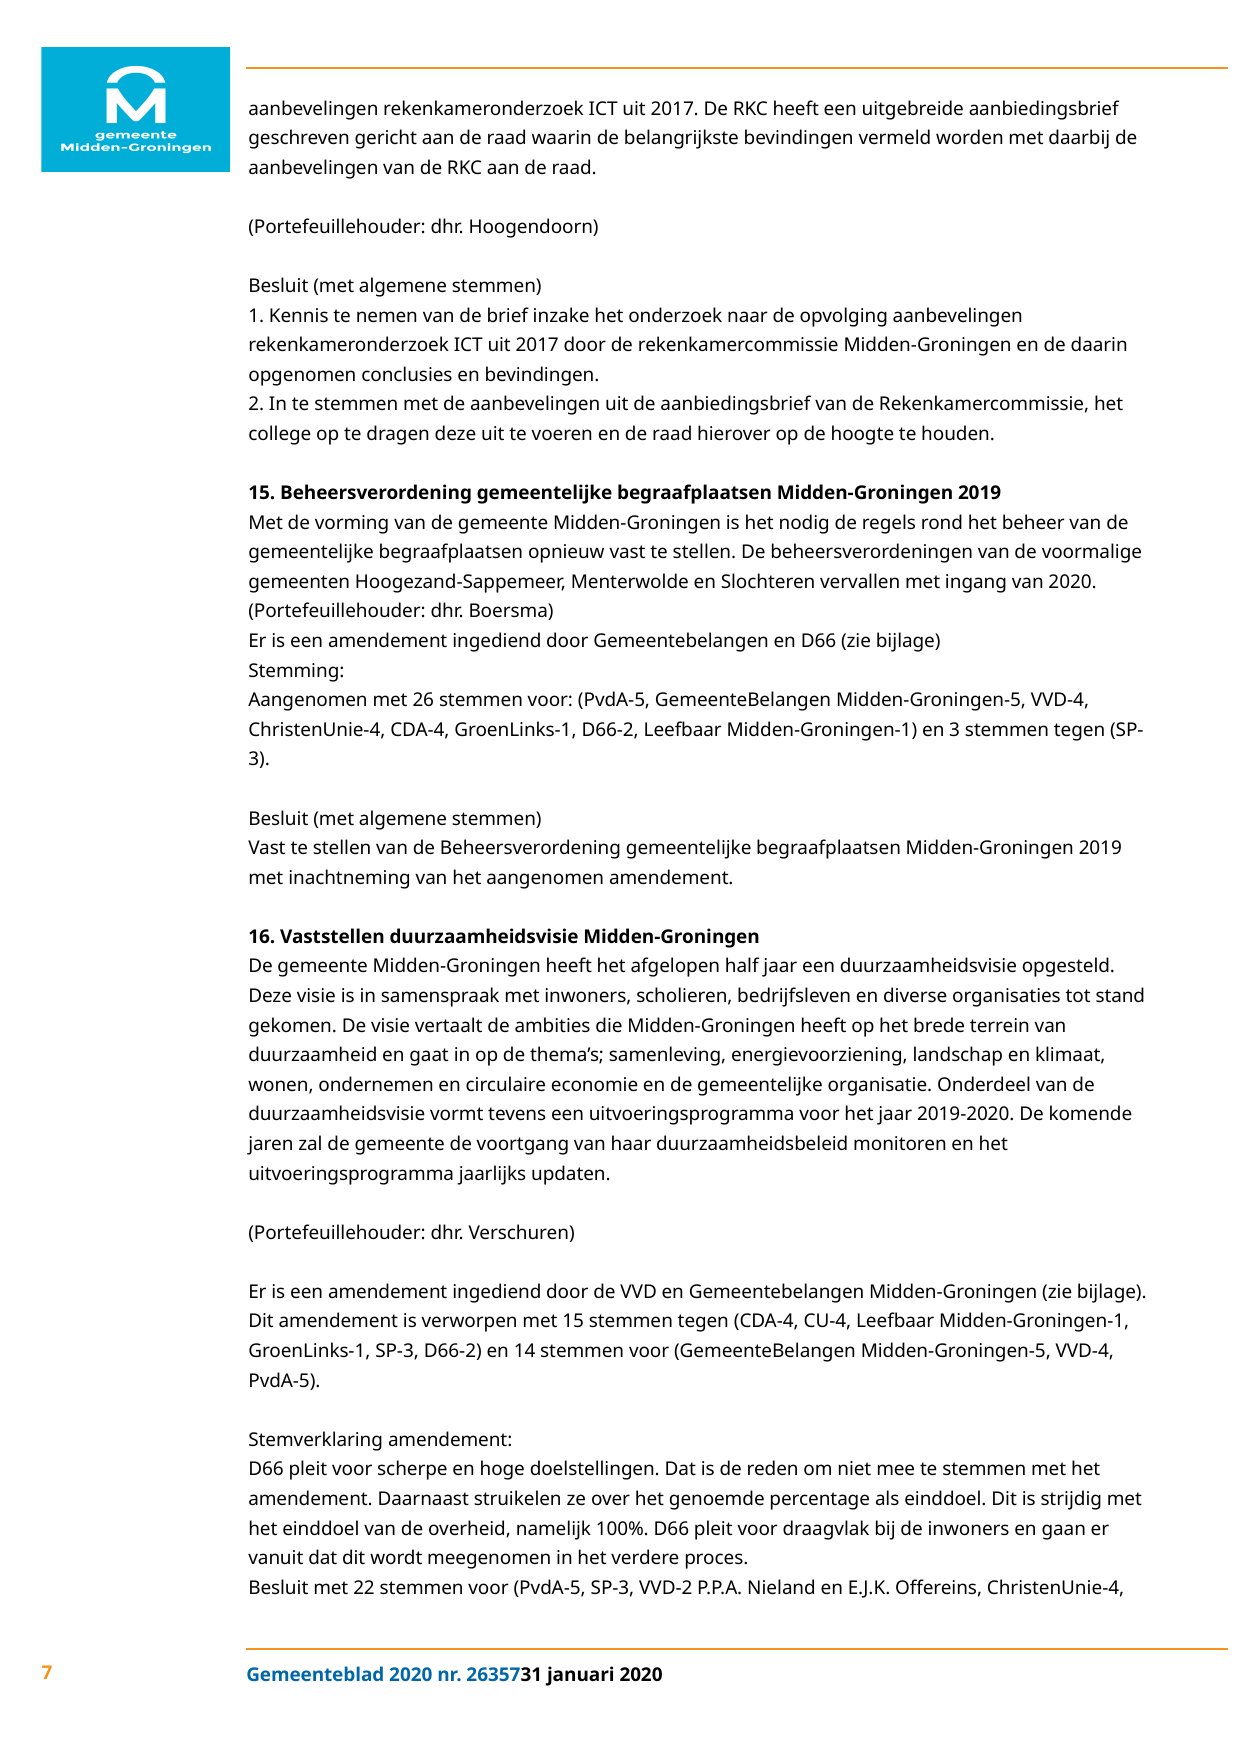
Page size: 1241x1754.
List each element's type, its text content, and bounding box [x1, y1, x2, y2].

text 1. Kennis te nemen van de brief inzake het onderzoek naar de opvolging aanbevelingen rekenkameronderzoek ICT uit 2017 door de rekenkamercommissie Midden-Groningen en de daarin opgenomen conclusies en bevindingen. [248, 302, 1152, 387]
text Met de vorming van de gemeente Midden-Groningen is het nodig de regels rond het beheer van de gemeentelijke begraafplaatsen opnieuw vast te stellen. De beheersverordeningen van de voormalige gemeenten Hoogezand-Sappemeer, Menterwolde en Slochteren vervallen met ingang van 2020. [248, 509, 1152, 594]
text Besluit met 22 stemmen voor (PvdA-5, SP-3, VVD-2 P.P.A. Nieland en E.J.K. Offereins, ChristenUnie-4, [248, 1574, 1152, 1600]
text Stemming: [248, 657, 1152, 683]
text Er is een amendement ingediend door de VVD en Gemeentebelangen Midden-Groningen (zie bijlage). [248, 1278, 1152, 1304]
text (Portefeuillehouder: dhr. Verschuren) [248, 1219, 1152, 1245]
text Dit amendement is verworpen met 15 stemmen tegen (CDA-4, CU-4, Leefbaar Midden-Groningen-1, GroenLinks-1, SP-3, D66-2) en 14 stemmen voor (GemeenteBelangen Midden-Groningen-5, VVD-4, PvdA-5). [248, 1308, 1152, 1393]
text (Portefeuillehouder: dhr. Hoogendoorn) [248, 213, 1152, 239]
text Aangenomen met 26 stemmen voor: (PvdA-5, GemeenteBelangen Midden-Groningen-5, VVD-4, ChristenUnie-4, CDA-4, GroenLinks-1, D66-2, Leefbaar Midden-Groningen-1) en 3 stemmen tegen (SP-3). [248, 686, 1152, 771]
text Vast te stellen van de Beheersverordening gemeentelijke begraafplaatsen Midden-Groningen 2019 met inachtneming van het aangenomen amendement. [248, 834, 1152, 890]
text (Portefeuillehouder: dhr. Boersma) [248, 598, 1152, 623]
text De gemeente Midden-Groningen heeft het afgelopen half jaar een duurzaamheidsvisie opgesteld. Deze visie is in samenspraak met inwoners, scholieren, bedrijfsleven en diverse organisaties tot stand gekomen. De visie vertaalt de ambities die Midden-Groningen heeft op het brede terrein van duurzaamheid en gaat in op de thema’s; samenleving, energievoorziening, landschap en klimaat, wonen, ondernemen en circulaire economie en de gemeentelijke organisatie. Onderdeel van de duurzaamheidsvisie vormt tevens een uitvoeringsprogramma voor het jaar 2019-2020. De komende jaren zal de gemeente de voortgang van haar duurzaamheidsbeleid monitoren en het uitvoeringsprogramma jaarlijks updaten. [248, 953, 1152, 1186]
picture [108, 66, 164, 82]
picture [184, 146, 190, 153]
text 16. Vaststellen duurzaamheidsvisie Midden-Groningen [248, 923, 1152, 949]
text Besluit (met algemene stemmen) [248, 272, 1152, 298]
text Er is een amendement ingediend door Gemeentebelangen en D66 (zie bijlage) [248, 627, 1152, 653]
text Besluit (met algemene stemmen) [248, 805, 1152, 831]
text aanbevelingen rekenkameronderzoek ICT uit 2017. De RKC heeft een uitgebreide aanbiedingsbrief geschreven gericht aan de raad waarin de belangrijkste bevindingen vermeld worden met daarbij de aanbevelingen van de RKC aan de raad. [248, 95, 1152, 180]
text Stemverklaring amendement: [248, 1426, 1152, 1452]
text 15. Beheersverordening gemeentelijke begraafplaatsen Midden-Groningen 2019 [248, 479, 1152, 505]
picture [107, 89, 165, 122]
text D66 pleit voor scherpe en hoge doelstellingen. Dat is de reden om niet mee te stemmen met het amendement. Daarnaast struikelen ze over het genoemde percentage als einddoel. Dit is strijdig met het einddoel van de overheid, namelijk 100%. D66 pleit voor draagvlak bij de inwoners en gaan er vanuit dat dit wordt meegenomen in het verdere proces. [248, 1456, 1152, 1570]
text 2. In te stemmen met de aanbevelingen uit de aanbiedingsbrief van de Rekenkamercommissie, het college op te dragen deze uit te voeren en de raad hierover op de hoogte te houden. [248, 391, 1152, 446]
